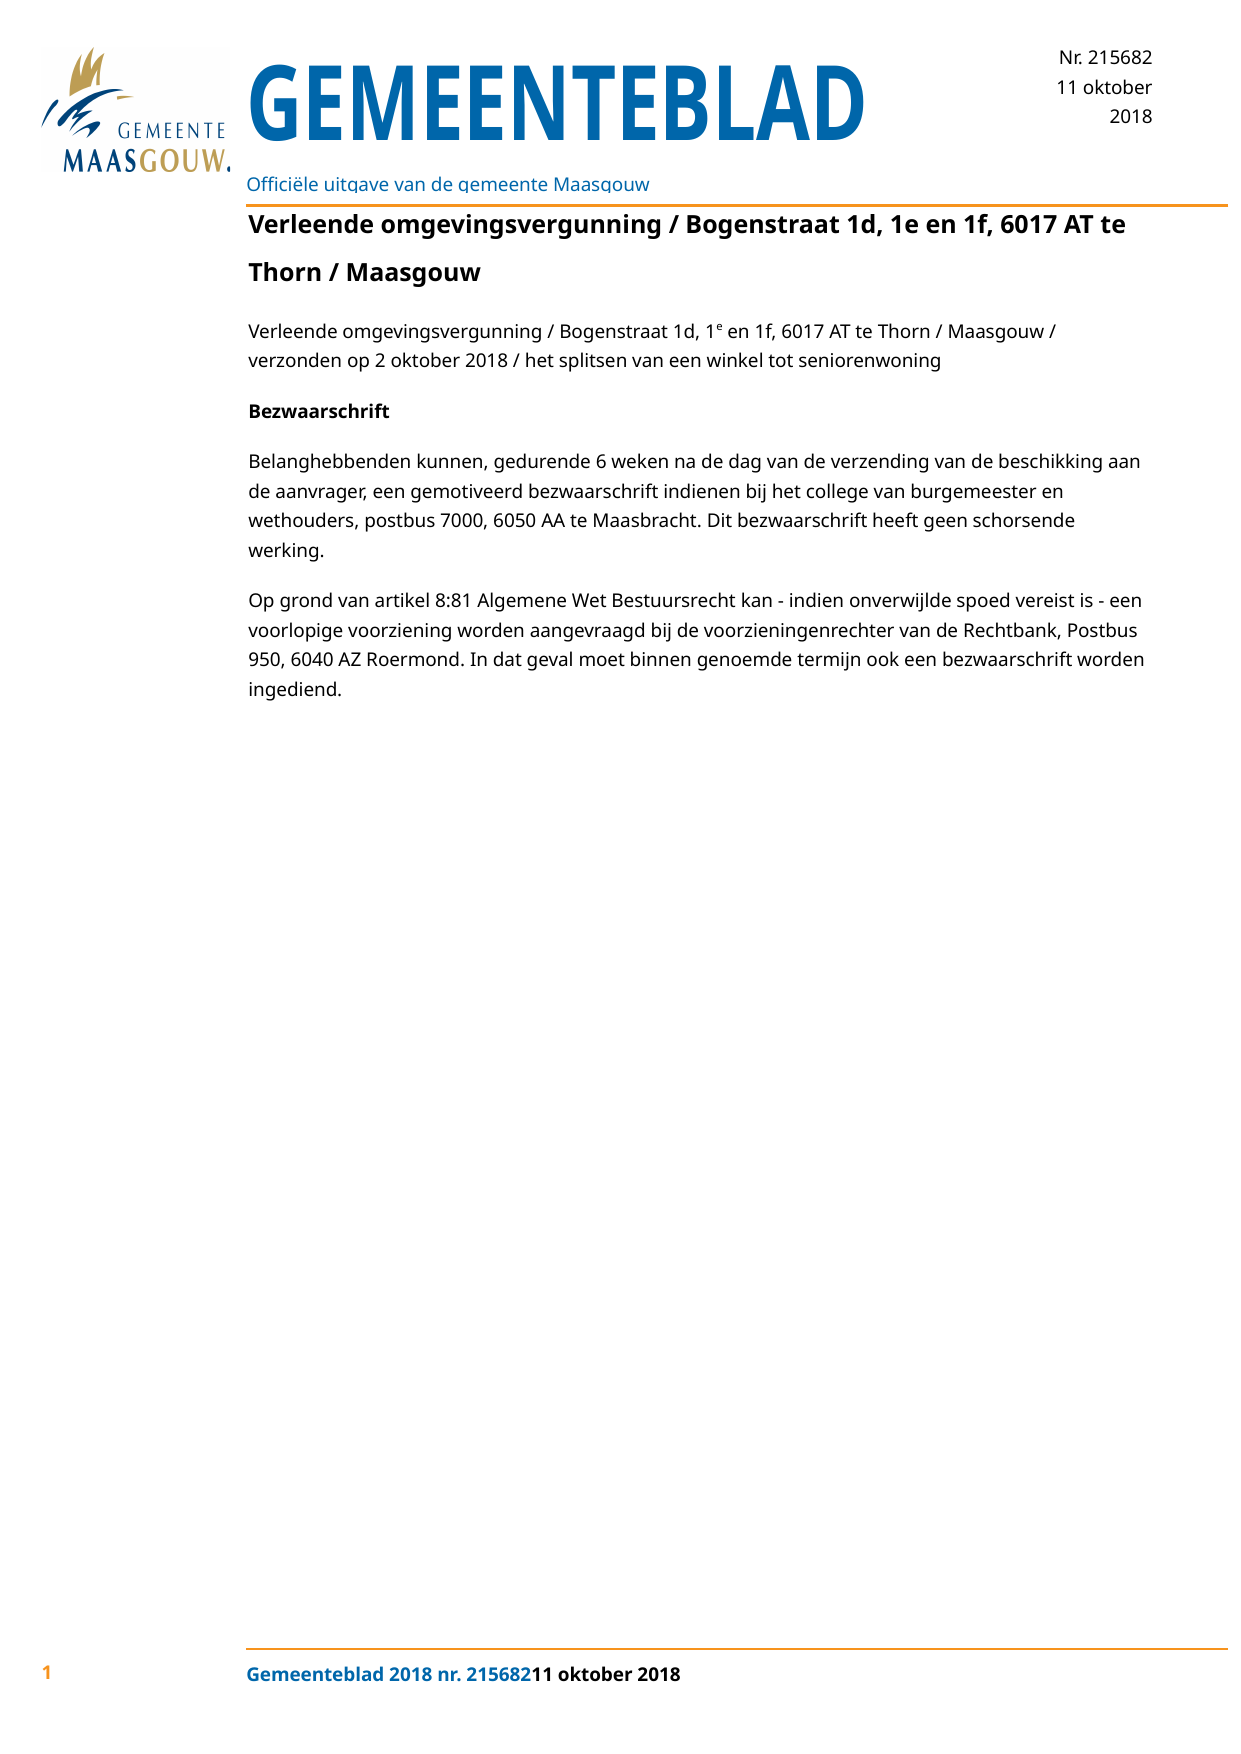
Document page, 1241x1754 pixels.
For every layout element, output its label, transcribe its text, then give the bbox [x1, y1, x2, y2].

text Belanghebbenden kunnen, gedurende 6 weken na de dag van de verzending van de beschikking aan de aanvrager, een gemotiveerd bezwaarschrift indienen bij het college van burgemeester en wethouders, postbus 7000, 6050 AA te Maasbracht. Dit bezwaarschrift heeft geen schorsende werking. [248, 448, 1152, 563]
text Op grond van artikel 8:81 Algemene Wet Bestuursrecht kan - indien onverwijlde spoed vereist is - een voorlopige voorziening worden aangevraagd bij de voorzieningenrechter van de Rechtbank, Postbus 950, 6040 AZ Roermond. In dat geval moet binnen genoemde termijn ook een bezwaarschrift worden ingediend. [248, 587, 1152, 702]
text Verleende omgevingsvergunning / Bogenstraat 1d, 1e en 1f, 6017 AT te Thorn / Maasgouw [248, 207, 1152, 288]
text Verleende omgevingsvergunning / Bogenstraat 1d, 1e en 1f, 6017 AT te Thorn / Maasgouw / verzonden op 2 oktober 2018 / het splitsen van een winkel tot seniorenwoning [248, 318, 1152, 373]
text Bezwaarschrift [248, 398, 1152, 424]
picture [41, 47, 231, 172]
